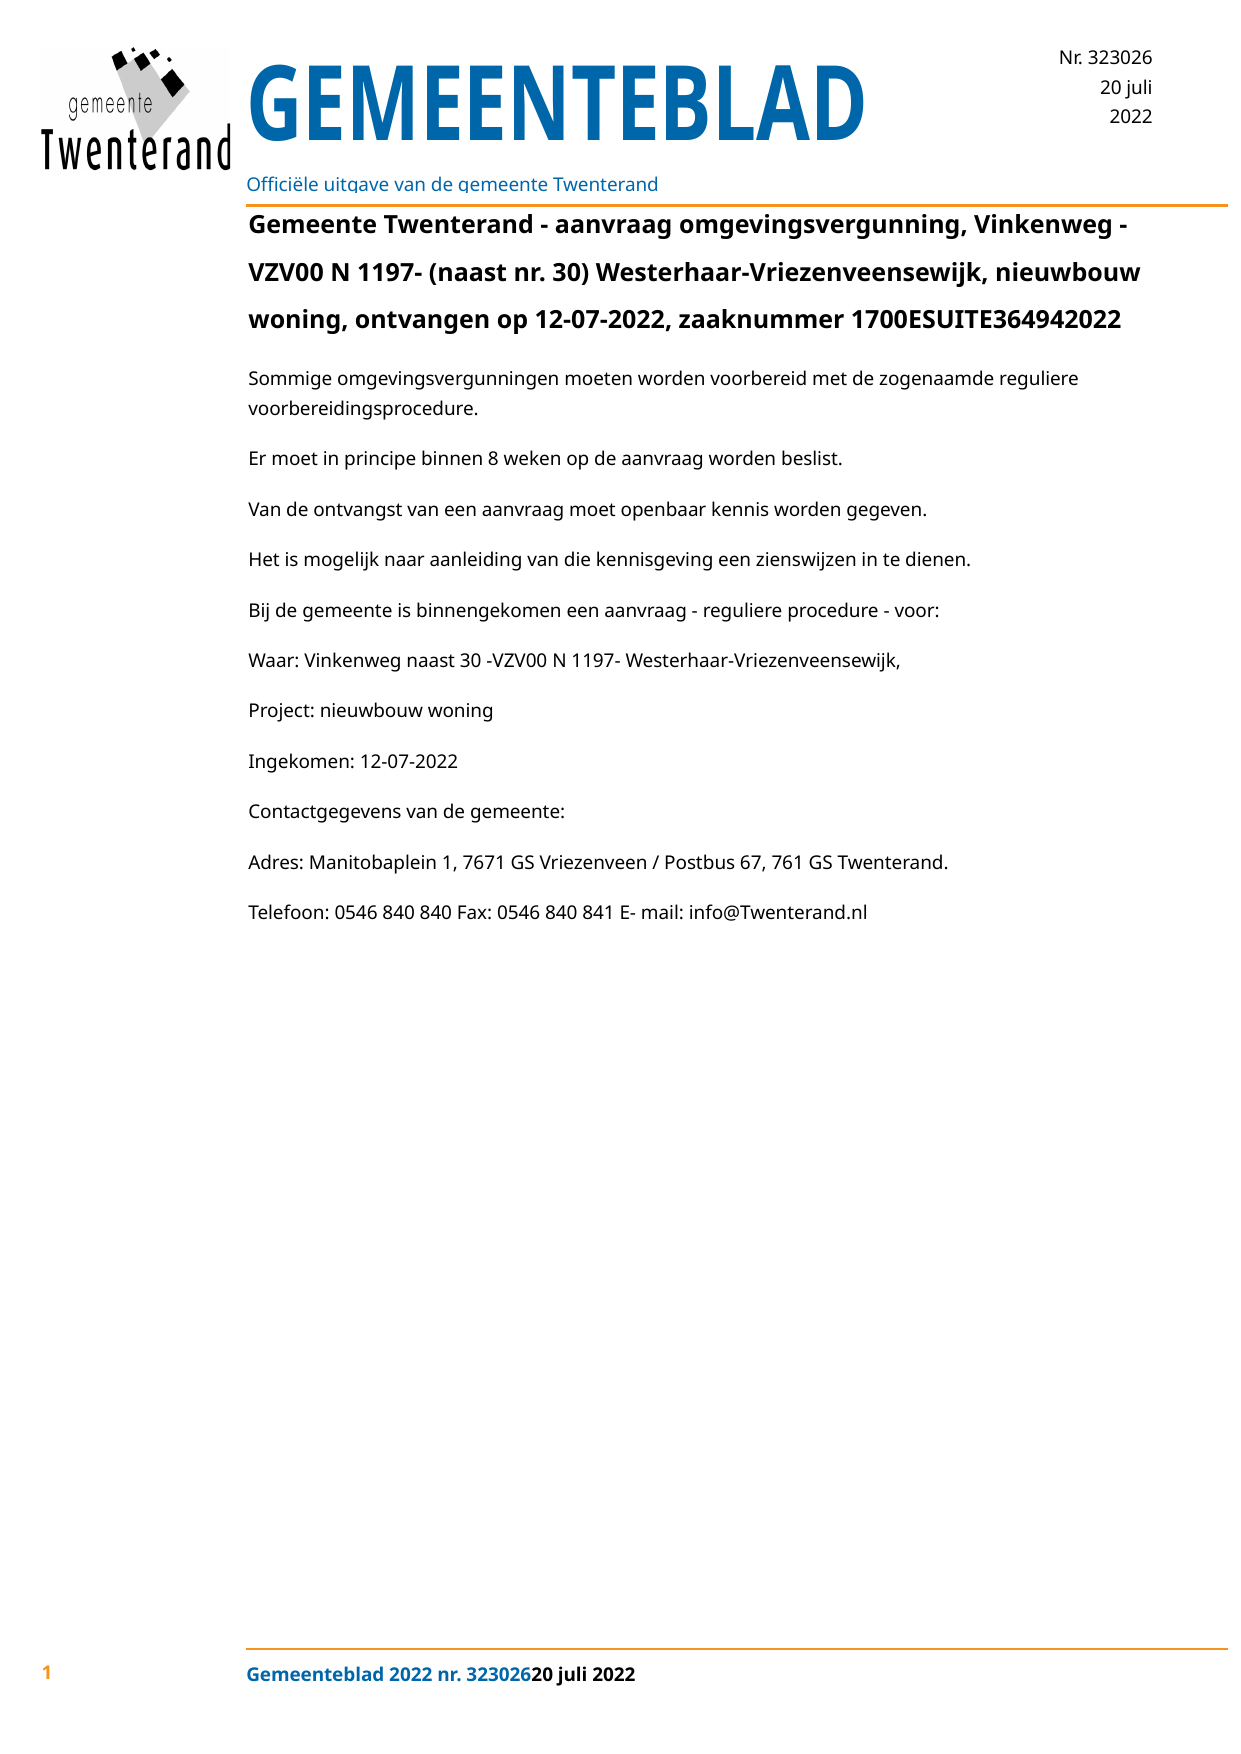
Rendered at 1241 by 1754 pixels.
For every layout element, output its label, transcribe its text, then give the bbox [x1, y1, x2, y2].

text Adres: Manitobaplein 1, 7671 GS Vriezenveen / Postbus 67, 761 GS Twenterand. [248, 849, 1152, 874]
picture [41, 47, 231, 172]
text Project: nieuwbouw woning [248, 698, 1152, 723]
text Het is mogelijk naar aanleiding van die kennisgeving een zienswijzen in te dienen. [248, 546, 1152, 572]
text Er moet in principe binnen 8 weken op de aanvraag worden beslist. [248, 446, 1152, 471]
text Ingekomen: 12-07-2022 [248, 748, 1152, 774]
text Telefoon: 0546 840 840 Fax: 0546 840 841 E- mail: info@Twenterand.nl [248, 899, 1152, 925]
text Contactgegevens van de gemeente: [248, 798, 1152, 824]
text Van de ontvangst van een aanvraag moet openbaar kennis worden gegeven. [248, 496, 1152, 522]
text Waar: Vinkenweg naast 30 -VZV00 N 1197- Westerhaar-Vriezenveensewijk, [248, 647, 1152, 673]
text Sommige omgevingsvergunningen moeten worden voorbereid met de zogenaamde reguliere voorbereidingsprocedure. [248, 366, 1152, 421]
text Bij de gemeente is binnengekomen een aanvraag - reguliere procedure - voor: [248, 597, 1152, 622]
text Gemeente Twenterand - aanvraag omgevingsvergunning, Vinkenweg -VZV00 N 1197- (naast nr. 30) Westerhaar-Vriezenveensewijk, nieuwbouw woning, ontvangen op 12-07-2022, zaaknummer 1700ESUITE364942022 [248, 207, 1152, 336]
